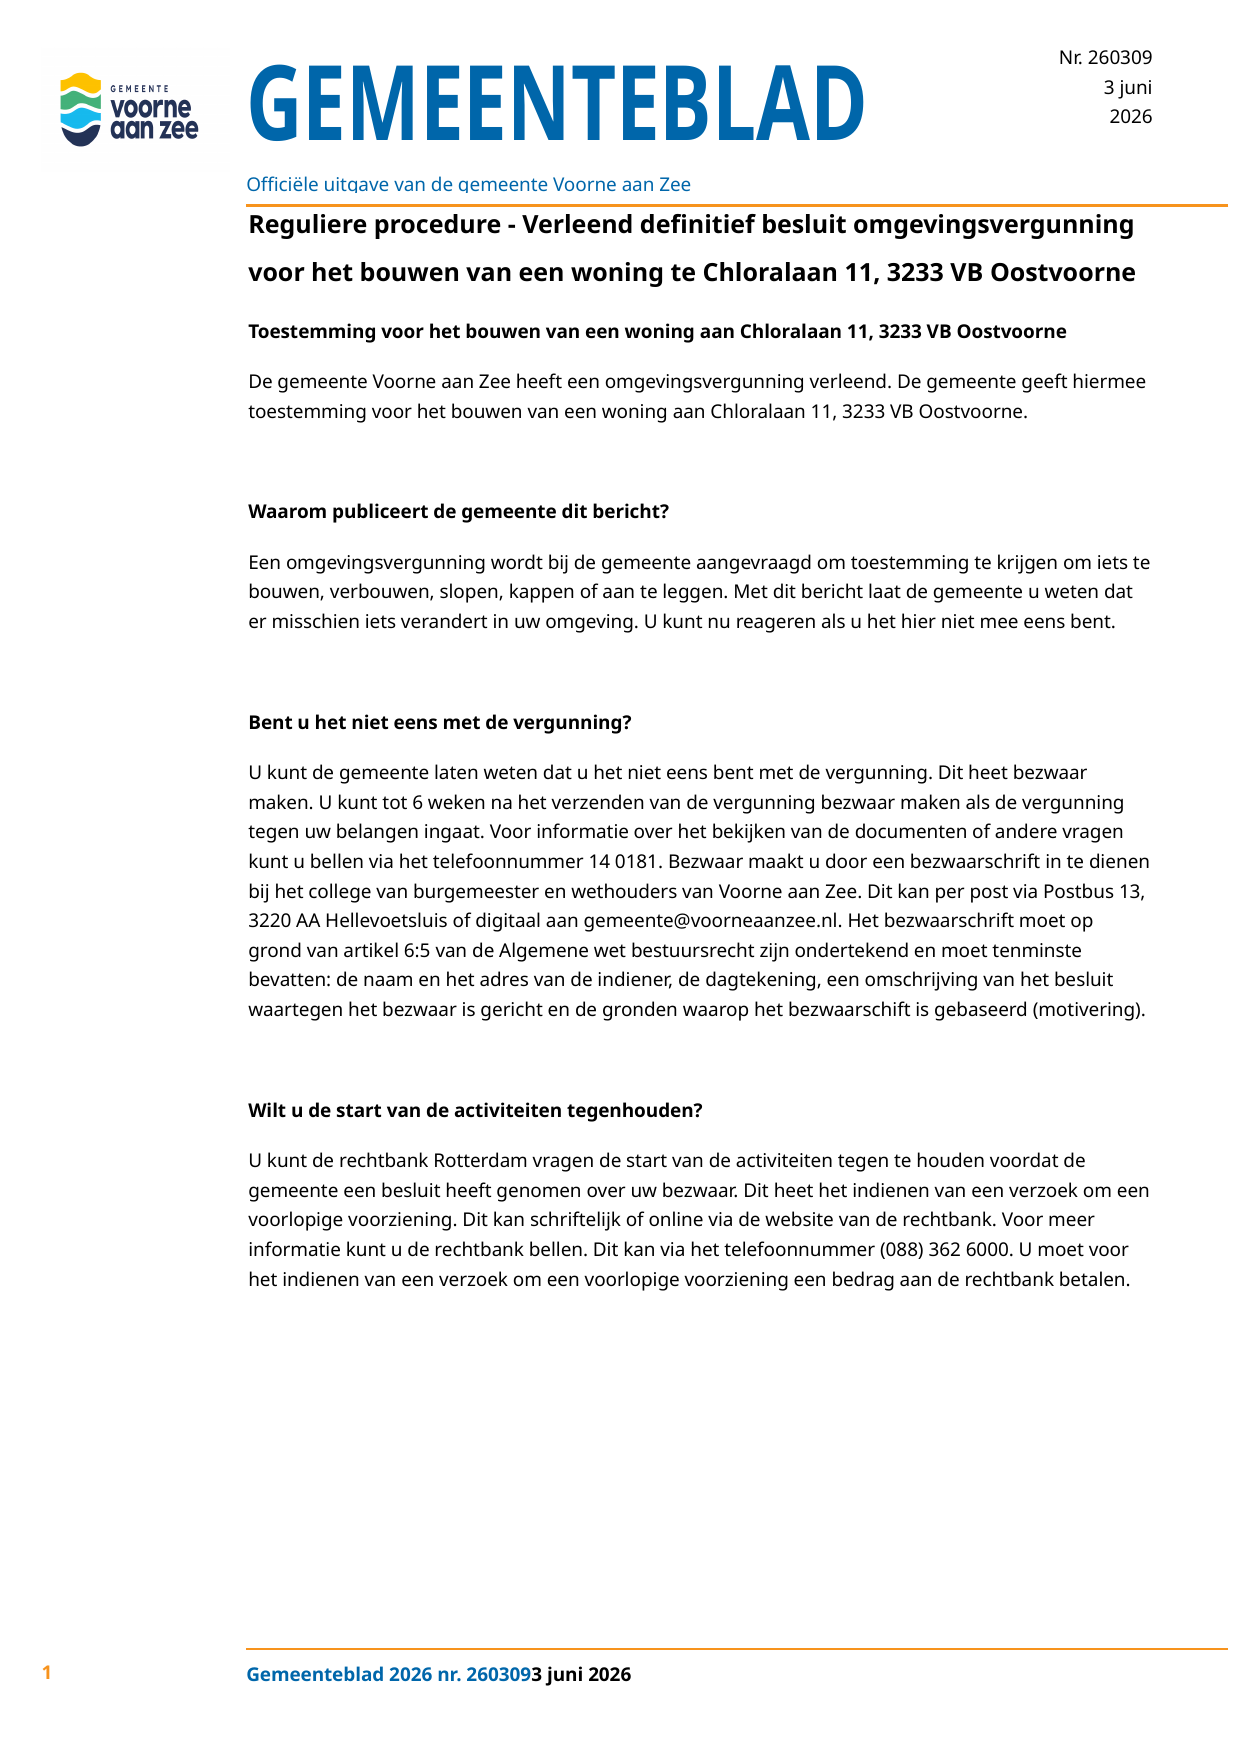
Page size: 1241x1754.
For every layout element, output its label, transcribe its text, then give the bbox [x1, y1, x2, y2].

text Bent u het niet eens met de vergunning? [248, 709, 1152, 735]
text U kunt de rechtbank Rotterdam vragen de start van de activiteiten tegen te houden voordat de gemeente een besluit heeft genomen over uw bezwaar. Dit heet het indienen van een verzoek om een voorlopige voorziening. Dit kan schriftelijk of online via de website van de rechtbank. Voor meer informatie kunt u de rechtbank bellen. Dit kan via het telefoonnummer (088) 362 6000. U moet voor het indienen van een verzoek om een voorlopige voorziening een bedrag aan de rechtbank betalen. [248, 1147, 1152, 1292]
text Toestemming voor het bouwen van een woning aan Chloralaan 11, 3233 VB Oostvoorne [248, 318, 1152, 344]
text Een omgevingsvergunning wordt bij de gemeente aangevraagd om toestemming te krijgen om iets te bouwen, verbouwen, slopen, kappen of aan te leggen. Met dit bericht laat de gemeente u weten dat er misschien iets verandert in uw omgeving. U kunt nu reageren als u het hier niet mee eens bent. [248, 549, 1152, 634]
picture [41, 47, 231, 172]
text Wilt u de start van de activiteiten tegenhouden? [248, 1097, 1152, 1123]
text Waarom publiceert de gemeente dit bericht? [248, 499, 1152, 524]
text Reguliere procedure - Verleend definitief besluit omgevingsvergunning voor het bouwen van een woning te Chloralaan 11, 3233 VB Oostvoorne [248, 207, 1152, 288]
text De gemeente Voorne aan Zee heeft een omgevingsvergunning verleend. De gemeente geeft hiermee toestemming voor het bouwen van een woning aan Chloralaan 11, 3233 VB Oostvoorne. [248, 368, 1152, 424]
text U kunt de gemeente laten weten dat u het niet eens bent met de vergunning. Dit heet bezwaar maken. U kunt tot 6 weken na het verzenden van de vergunning bezwaar maken als de vergunning tegen uw belangen ingaat. Voor informatie over het bekijken van de documenten of andere vragen kunt u bellen via het telefoonnummer 14 0181. Bezwaar maakt u door een bezwaarschrift in te dienen bij het college van burgemeester en wethouders van Voorne aan Zee. Dit kan per post via Postbus 13, 3220 AA Hellevoetsluis of digitaal aan gemeente@voorneaanzee.nl. Het bezwaarschrift moet op grond van artikel 6:5 van de Algemene wet bestuursrecht zijn ondertekend en moet tenminste bevatten: de naam en het adres van de indiener, de dagtekening, een omschrijving van het besluit waartegen het bezwaar is gericht en de gronden waarop het bezwaarschift is gebaseerd (motivering). [248, 759, 1152, 1022]
